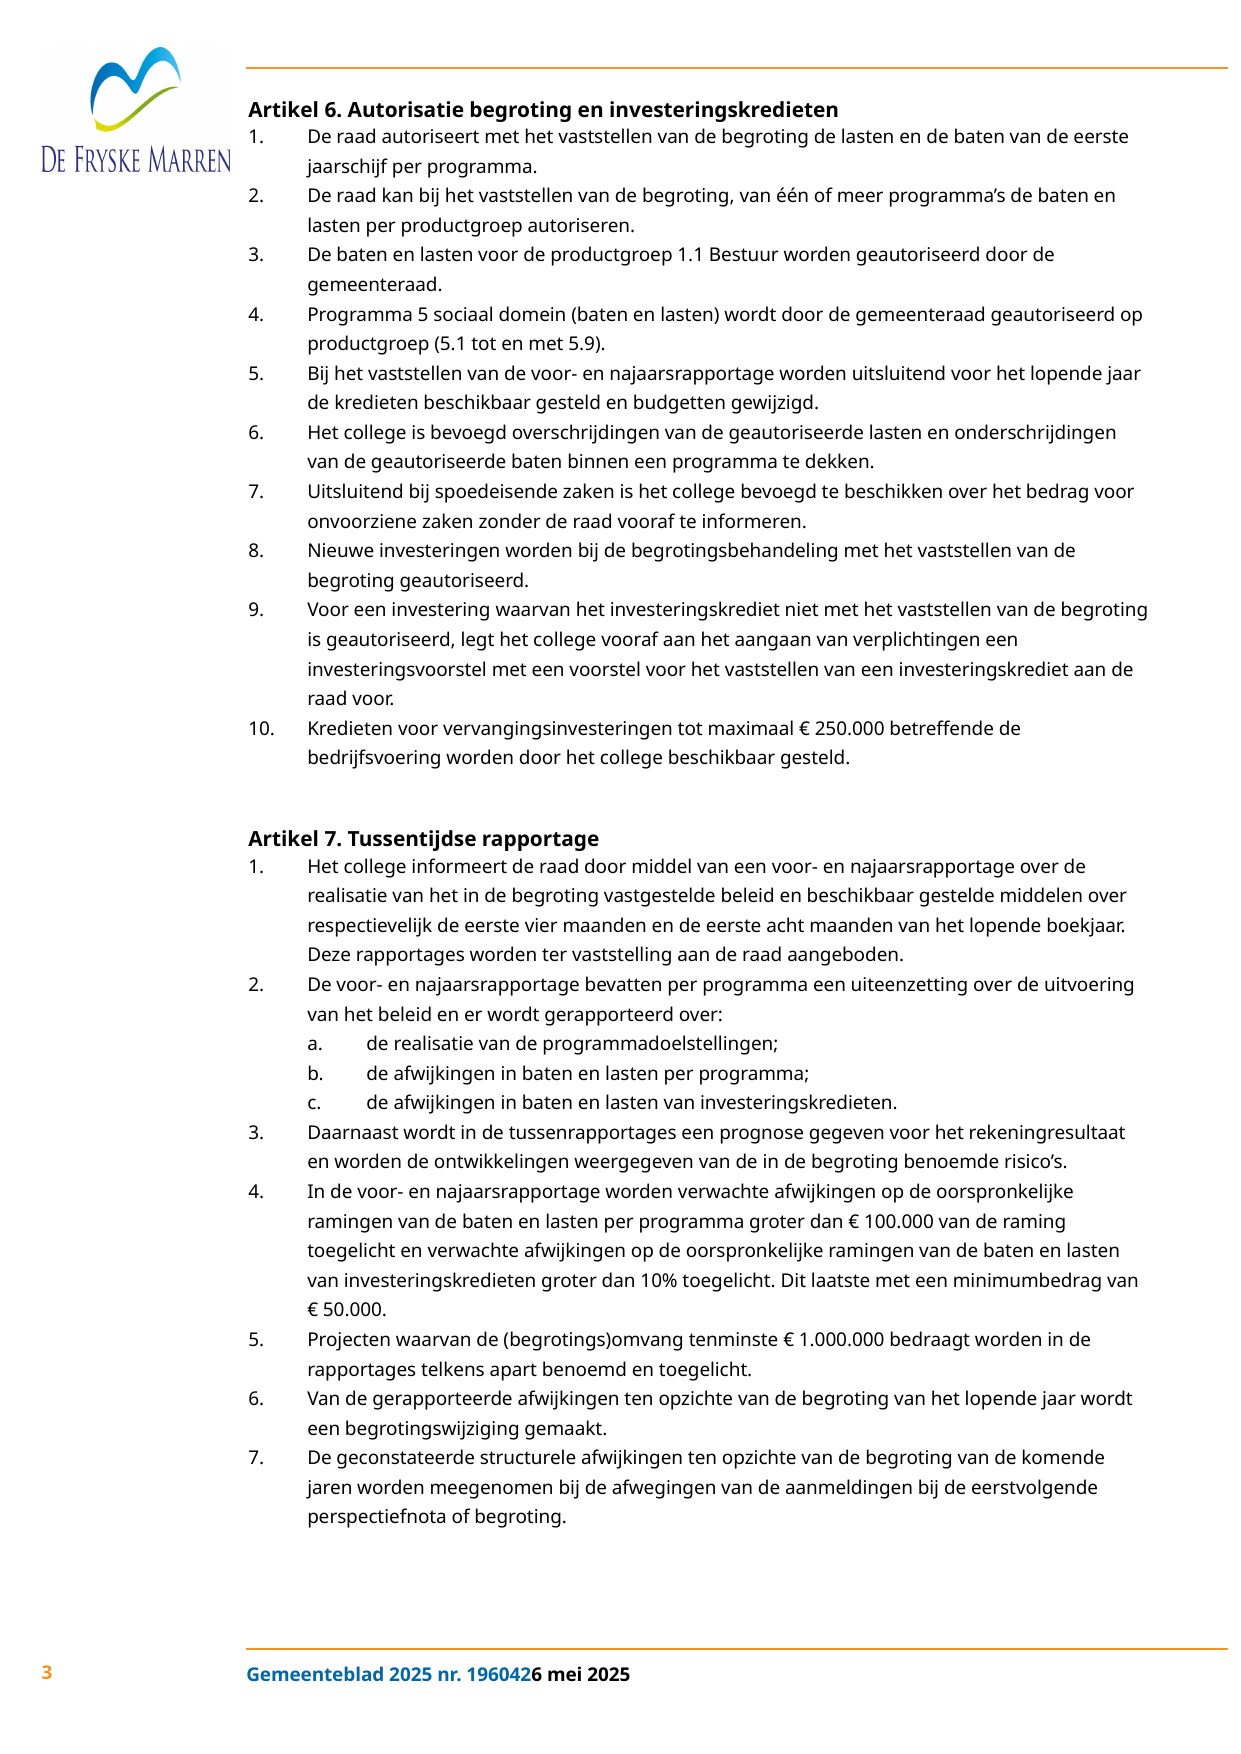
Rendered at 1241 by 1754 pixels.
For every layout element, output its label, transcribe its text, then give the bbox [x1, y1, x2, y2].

list Het college is bevoegd overschrijdingen van de geautoriseerde lasten en onderschrijdingen van de geautoriseerde baten binnen een programma te dekken. [248, 419, 1152, 474]
list De raad kan bij het vaststellen van de begroting, van één of meer programma’s de baten en lasten per productgroep autoriseren. [248, 182, 1152, 238]
list Het college informeert de raad door middel van een voor- en najaarsrapportage over de realisatie van het in de begroting vastgestelde beleid en beschikbaar gestelde middelen over respectievelijk de eerste vier maanden en de eerste acht maanden van het lopende boekjaar. Deze rapportages worden ter vaststelling aan de raad aangeboden. [248, 853, 1152, 967]
list De raad autoriseert met het vaststellen van de begroting de lasten en de baten van de eerste jaarschijf per programma. [248, 123, 1152, 178]
list In de voor- en najaarsrapportage worden verwachte afwijkingen op de oorspronkelijke ramingen van de baten en lasten per programma groter dan € 100.000 van de raming toegelicht en verwachte afwijkingen op de oorspronkelijke ramingen van de baten en lasten van investeringskredieten groter dan 10% toegelicht. Dit laatste met een minimumbedrag van € 50.000. [248, 1178, 1152, 1322]
list de afwijkingen in baten en lasten per programma; [307, 1060, 1152, 1086]
list Uitsluitend bij spoedeisende zaken is het college bevoegd te beschikken over het bedrag voor onvoorziene zaken zonder de raad vooraf te informeren. [248, 478, 1152, 533]
list Daarnaast wordt in de tussenrapportages een prognose gegeven voor het rekeningresultaat en worden de ontwikkelingen weergegeven van de in de begroting benoemde risico’s. [248, 1119, 1152, 1174]
list De geconstateerde structurele afwijkingen ten opzichte van de begroting van de komende jaren worden meegenomen bij de afwegingen van de aanmeldingen bij de eerstvolgende perspectiefnota of begroting. [248, 1444, 1152, 1529]
list Bij het vaststellen van de voor- en najaarsrapportage worden uitsluitend voor het lopende jaar de kredieten beschikbaar gesteld en budgetten gewijzigd. [248, 360, 1152, 415]
list Van de gerapporteerde afwijkingen ten opzichte van de begroting van het lopende jaar wordt een begrotingswijziging gemaakt. [248, 1385, 1152, 1441]
list Programma 5 sociaal domein (baten en lasten) wordt door de gemeenteraad geautoriseerd op productgroep (5.1 tot en met 5.9). [248, 301, 1152, 356]
list de realisatie van de programmadoelstellingen; [307, 1030, 1152, 1056]
list Nieuwe investeringen worden bij de begrotingsbehandeling met het vaststellen van de begroting geautoriseerd. [248, 537, 1152, 593]
list Kredieten voor vervangingsinvesteringen tot maximaal € 250.000 betreffende de bedrijfsvoering worden door het college beschikbaar gesteld. [248, 715, 1152, 770]
text Artikel 7. Tussentijdse rapportage [248, 824, 1152, 853]
text Artikel 6. Autorisatie begroting en investeringskredieten [248, 95, 1152, 123]
list De voor- en najaarsrapportage bevatten per programma een uiteenzetting over de uitvoering van het beleid en er wordt gerapporteerd over: [248, 971, 1152, 1027]
list de afwijkingen in baten en lasten van investeringskredieten. [307, 1089, 1152, 1115]
list Projecten waarvan de (begrotings)omvang tenminste € 1.000.000 bedraagt worden in de rapportages telkens apart benoemd en toegelicht. [248, 1326, 1152, 1382]
list Voor een investering waarvan het investeringskrediet niet met het vaststellen van de begroting is geautoriseerd, legt het college vooraf aan het aangaan van verplichtingen een investeringsvoorstel met een voorstel voor het vaststellen van een investeringskrediet aan de raad voor. [248, 597, 1152, 711]
picture [41, 47, 231, 172]
list De baten en lasten voor de productgroep 1.1 Bestuur worden geautoriseerd door de gemeenteraad. [248, 242, 1152, 297]
